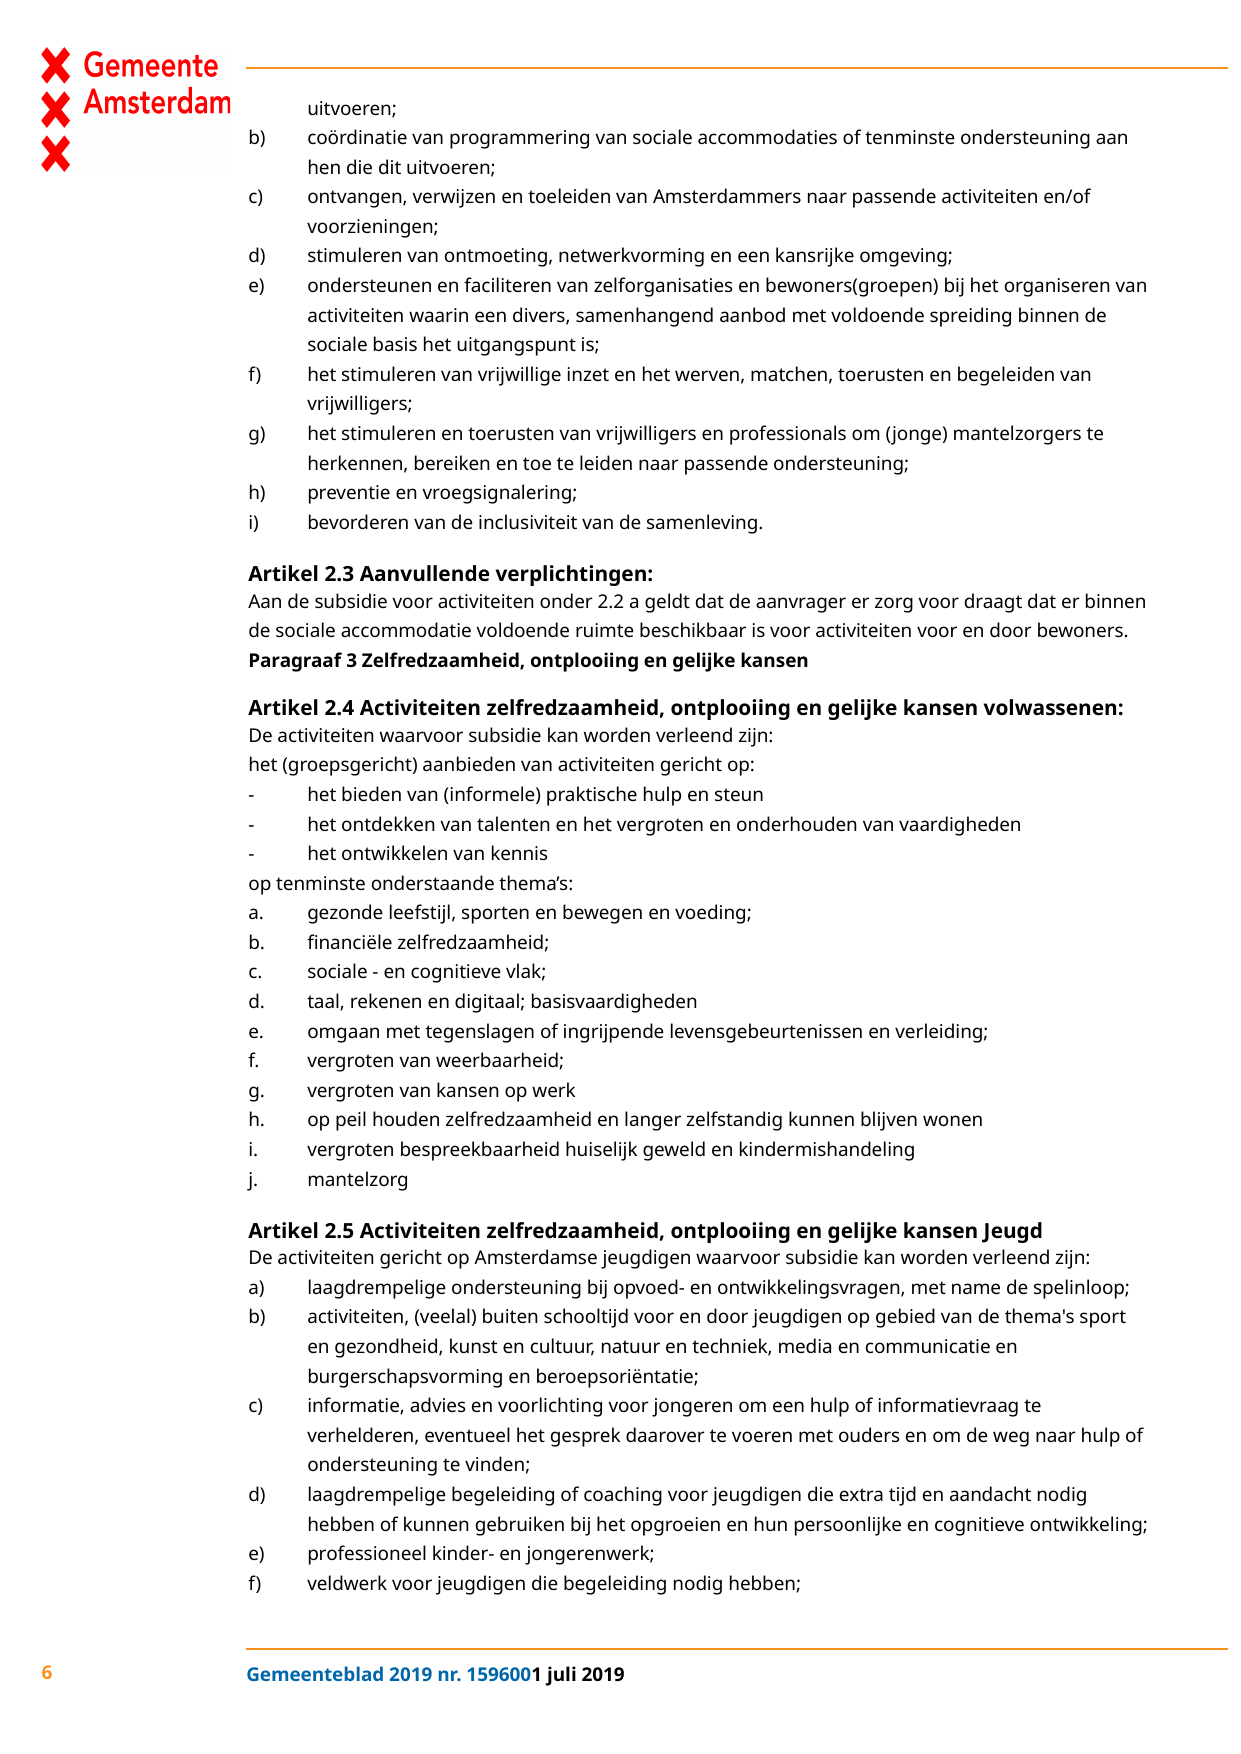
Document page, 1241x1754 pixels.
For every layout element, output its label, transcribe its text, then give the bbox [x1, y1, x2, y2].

list vergroten van weerbaarheid; [248, 1047, 1152, 1073]
list informatie, advies en voorlichting voor jongeren om een hulp of informatievraag te verhelderen, eventueel het gesprek daarover te voeren met ouders en om de weg naar hulp of ondersteuning te vinden; [248, 1392, 1152, 1477]
list het ontwikkelen van kennis [248, 840, 1152, 866]
list vergroten bespreekbaarheid huiselijk geweld en kindermishandeling [248, 1136, 1152, 1162]
list professioneel kinder- en jongerenwerk; [248, 1540, 1152, 1566]
list veldwerk voor jeugdigen die begeleiding nodig hebben; [248, 1570, 1152, 1596]
list mantelzorg [248, 1166, 1152, 1191]
list preventie en vroegsignalering; [248, 479, 1152, 505]
list uitvoeren; [248, 95, 1152, 121]
list ontvangen, verwijzen en toeleiden van Amsterdammers naar passende activiteiten en/of voorzieningen; [248, 183, 1152, 239]
picture [41, 47, 231, 172]
list het bieden van (informele) praktische hulp en steun [248, 781, 1152, 807]
list activiteiten, (veelal) buiten schooltijd voor en door jeugdigen op gebied van de thema's sport en gezondheid, kunst en cultuur, natuur en techniek, media en communicatie en burgerschapsvorming en beroepsoriëntatie; [248, 1304, 1152, 1389]
list taal, rekenen en digitaal; basisvaardigheden [248, 988, 1152, 1014]
list het stimuleren van vrijwillige inzet en het werven, matchen, toerusten en begeleiden van vrijwilligers; [248, 361, 1152, 416]
list op peil houden zelfredzaamheid en langer zelfstandig kunnen blijven wonen [248, 1107, 1152, 1132]
text Artikel 2.4 Activiteiten zelfredzaamheid, ontplooiing en gelijke kansen volwassenen: [248, 693, 1152, 722]
list gezonde leefstijl, sporten en bewegen en voeding; [248, 899, 1152, 925]
list het stimuleren en toerusten van vrijwilligers en professionals om (jonge) mantelzorgers te herkennen, bereiken en toe te leiden naar passende ondersteuning; [248, 420, 1152, 476]
text Artikel 2.5 Activiteiten zelfredzaamheid, ontplooiing en gelijke kansen Jeugd [248, 1216, 1152, 1244]
text Aan de subsidie voor activiteiten onder 2.2 a geldt dat de aanvrager er zorg voor draagt dat er binnen de sociale accommodatie voldoende ruimte beschikbaar is voor activiteiten voor en door bewoners. [248, 588, 1152, 643]
list financiële zelfredzaamheid; [248, 929, 1152, 955]
list omgaan met tegenslagen of ingrijpende levensgebeurtenissen en verleiding; [248, 1018, 1152, 1043]
list vergroten van kansen op werk [248, 1077, 1152, 1103]
text Artikel 2.3 Aanvullende verplichtingen: [248, 559, 1152, 588]
list laagdrempelige begeleiding of coaching voor jeugdigen die extra tijd en aandacht nodig hebben of kunnen gebruiken bij het opgroeien en hun persoonlijke en cognitieve ontwikkeling; [248, 1481, 1152, 1537]
list laagdrempelige ondersteuning bij opvoed- en ontwikkelingsvragen, met name de spelinloop; [248, 1274, 1152, 1300]
text het (groepsgericht) aanbieden van activiteiten gericht op: [248, 752, 1152, 777]
text De activiteiten waarvoor subsidie kan worden verleend zijn: [248, 722, 1152, 748]
list bevorderen van de inclusiviteit van de samenleving. [248, 509, 1152, 535]
list ondersteunen en faciliteren van zelforganisaties en bewoners(groepen) bij het organiseren van activiteiten waarin een divers, samenhangend aanbod met voldoende spreiding binnen de sociale basis het uitgangspunt is; [248, 272, 1152, 357]
text Paragraaf 3 Zelfredzaamheid, ontplooiing en gelijke kansen [248, 647, 1152, 673]
text De activiteiten gericht op Amsterdamse jeugdigen waarvoor subsidie kan worden verleend zijn: [248, 1244, 1152, 1270]
list stimuleren van ontmoeting, netwerkvorming en een kansrijke omgeving; [248, 243, 1152, 268]
text op tenminste onderstaande thema’s: [248, 870, 1152, 896]
list het ontdekken van talenten en het vergroten en onderhouden van vaardigheden [248, 811, 1152, 836]
list sociale - en cognitieve vlak; [248, 959, 1152, 984]
list coördinatie van programmering van sociale accommodaties of tenminste ondersteuning aan hen die dit uitvoeren; [248, 124, 1152, 180]
